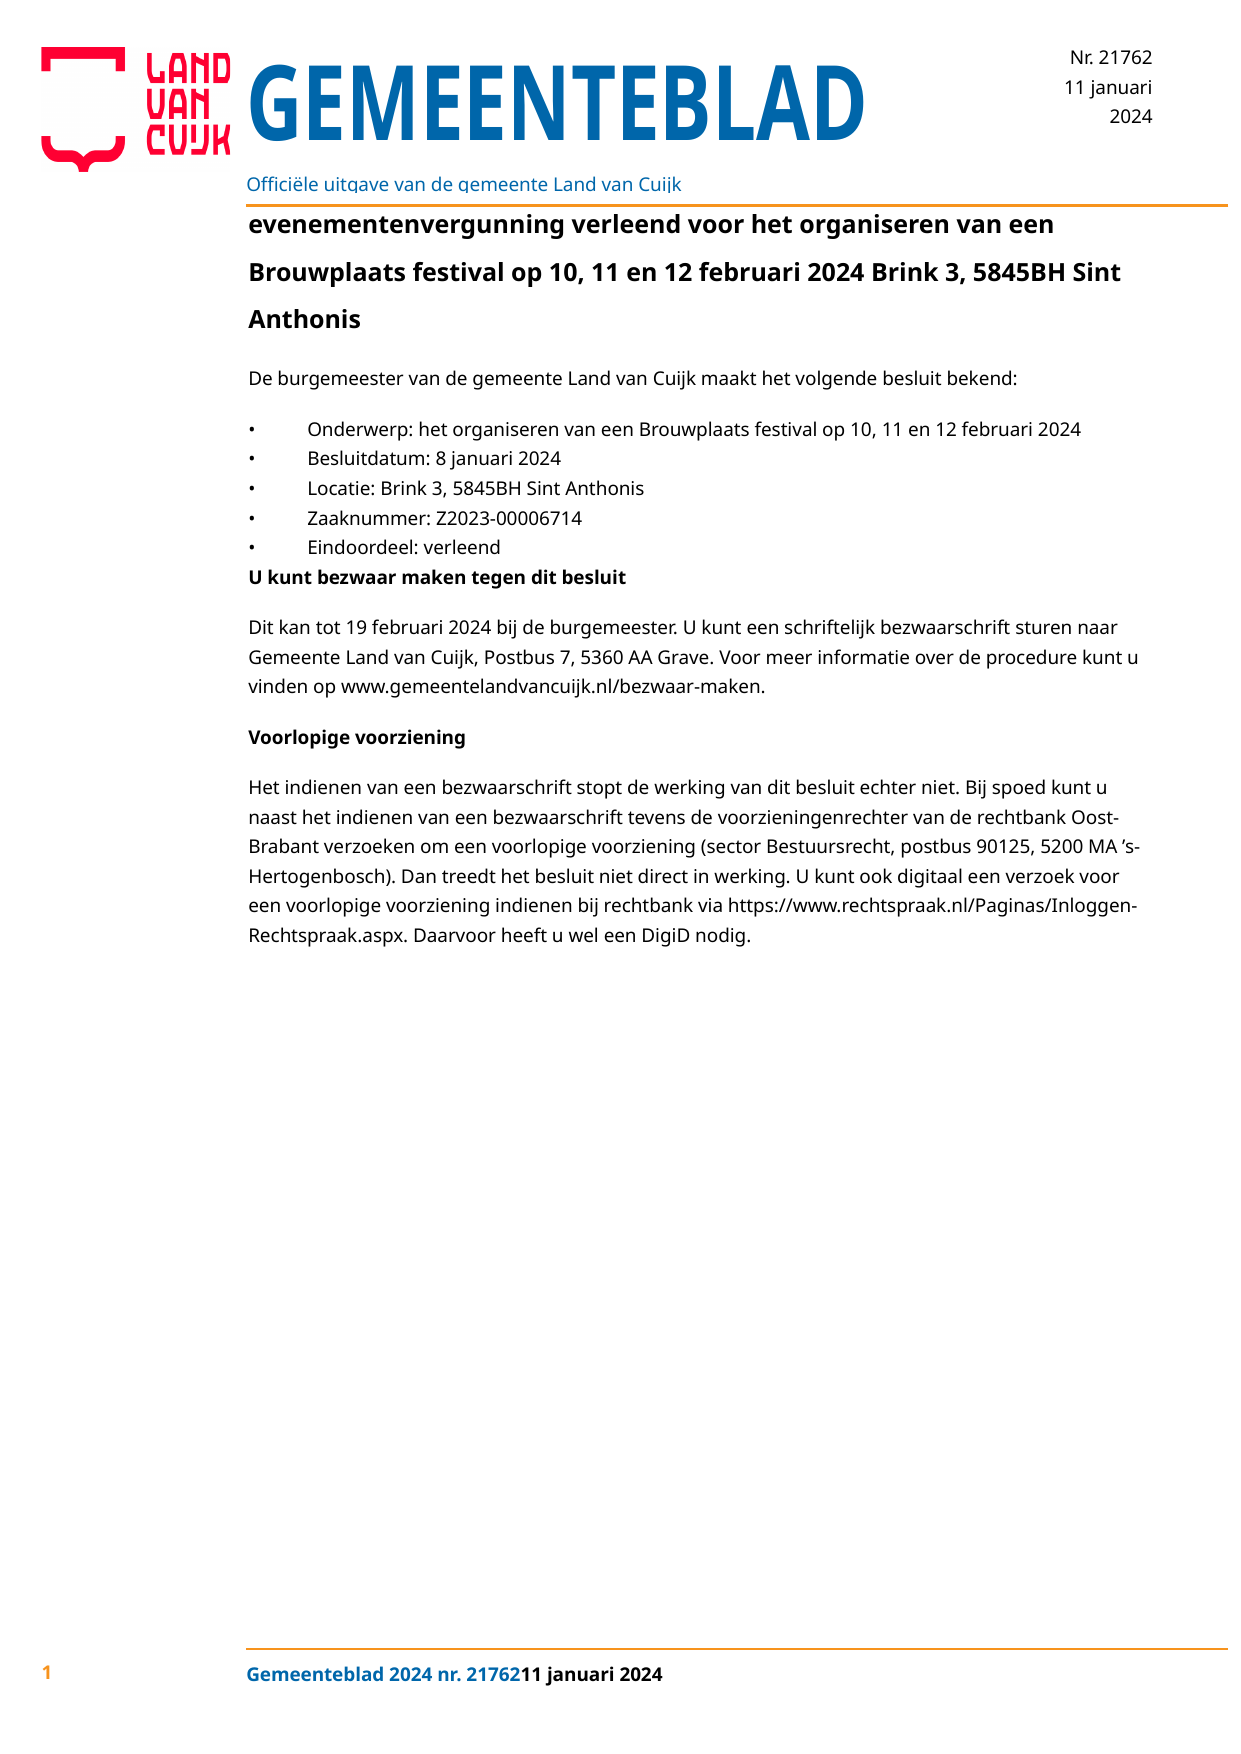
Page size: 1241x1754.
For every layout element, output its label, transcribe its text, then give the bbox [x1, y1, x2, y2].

text Het indienen van een bezwaarschrift stopt de werking van dit besluit echter niet. Bij spoed kunt u naast het indienen van een bezwaarschrift tevens de voorzieningenrechter van de rechtbank Oost-Brabant verzoeken om een voorlopige voorziening (sector Bestuursrecht, postbus 90125, 5200 MA ’s-Hertogenbosch). Dan treedt het besluit niet direct in werking. U kunt ook digitaal een verzoek voor een voorlopige voorziening indienen bij rechtbank via https://www.rechtspraak.nl/Paginas/Inloggen-Rechtspraak.aspx. Daarvoor heeft u wel een DigiD nodig. [248, 774, 1152, 948]
text evenementenvergunning verleend voor het organiseren van een Brouwplaats festival op 10, 11 en 12 februari 2024 Brink 3, 5845BH Sint Anthonis [248, 207, 1152, 336]
list Besluitdatum: 8 januari 2024 [248, 446, 1152, 471]
text Dit kan tot 19 februari 2024 bij de burgemeester. U kunt een schriftelijk bezwaarschrift sturen naar Gemeente Land van Cuijk, Postbus 7, 5360 AA Grave. Voor meer informatie over de procedure kunt u vinden op www.gemeentelandvancuijk.nl/bezwaar-maken. [248, 614, 1152, 699]
text Voorlopige voorziening [248, 724, 1152, 749]
list Onderwerp: het organiseren van een Brouwplaats festival op 10, 11 en 12 februari 2024 [248, 416, 1152, 442]
picture [41, 47, 231, 172]
list Locatie: Brink 3, 5845BH Sint Anthonis [248, 475, 1152, 501]
text U kunt bezwaar maken tegen dit besluit [248, 564, 1152, 589]
list Zaaknummer: Z2023-00006714 [248, 505, 1152, 530]
list Eindoordeel: verleend [248, 534, 1152, 560]
text De burgemeester van de gemeente Land van Cuijk maakt het volgende besluit bekend: [248, 366, 1152, 391]
